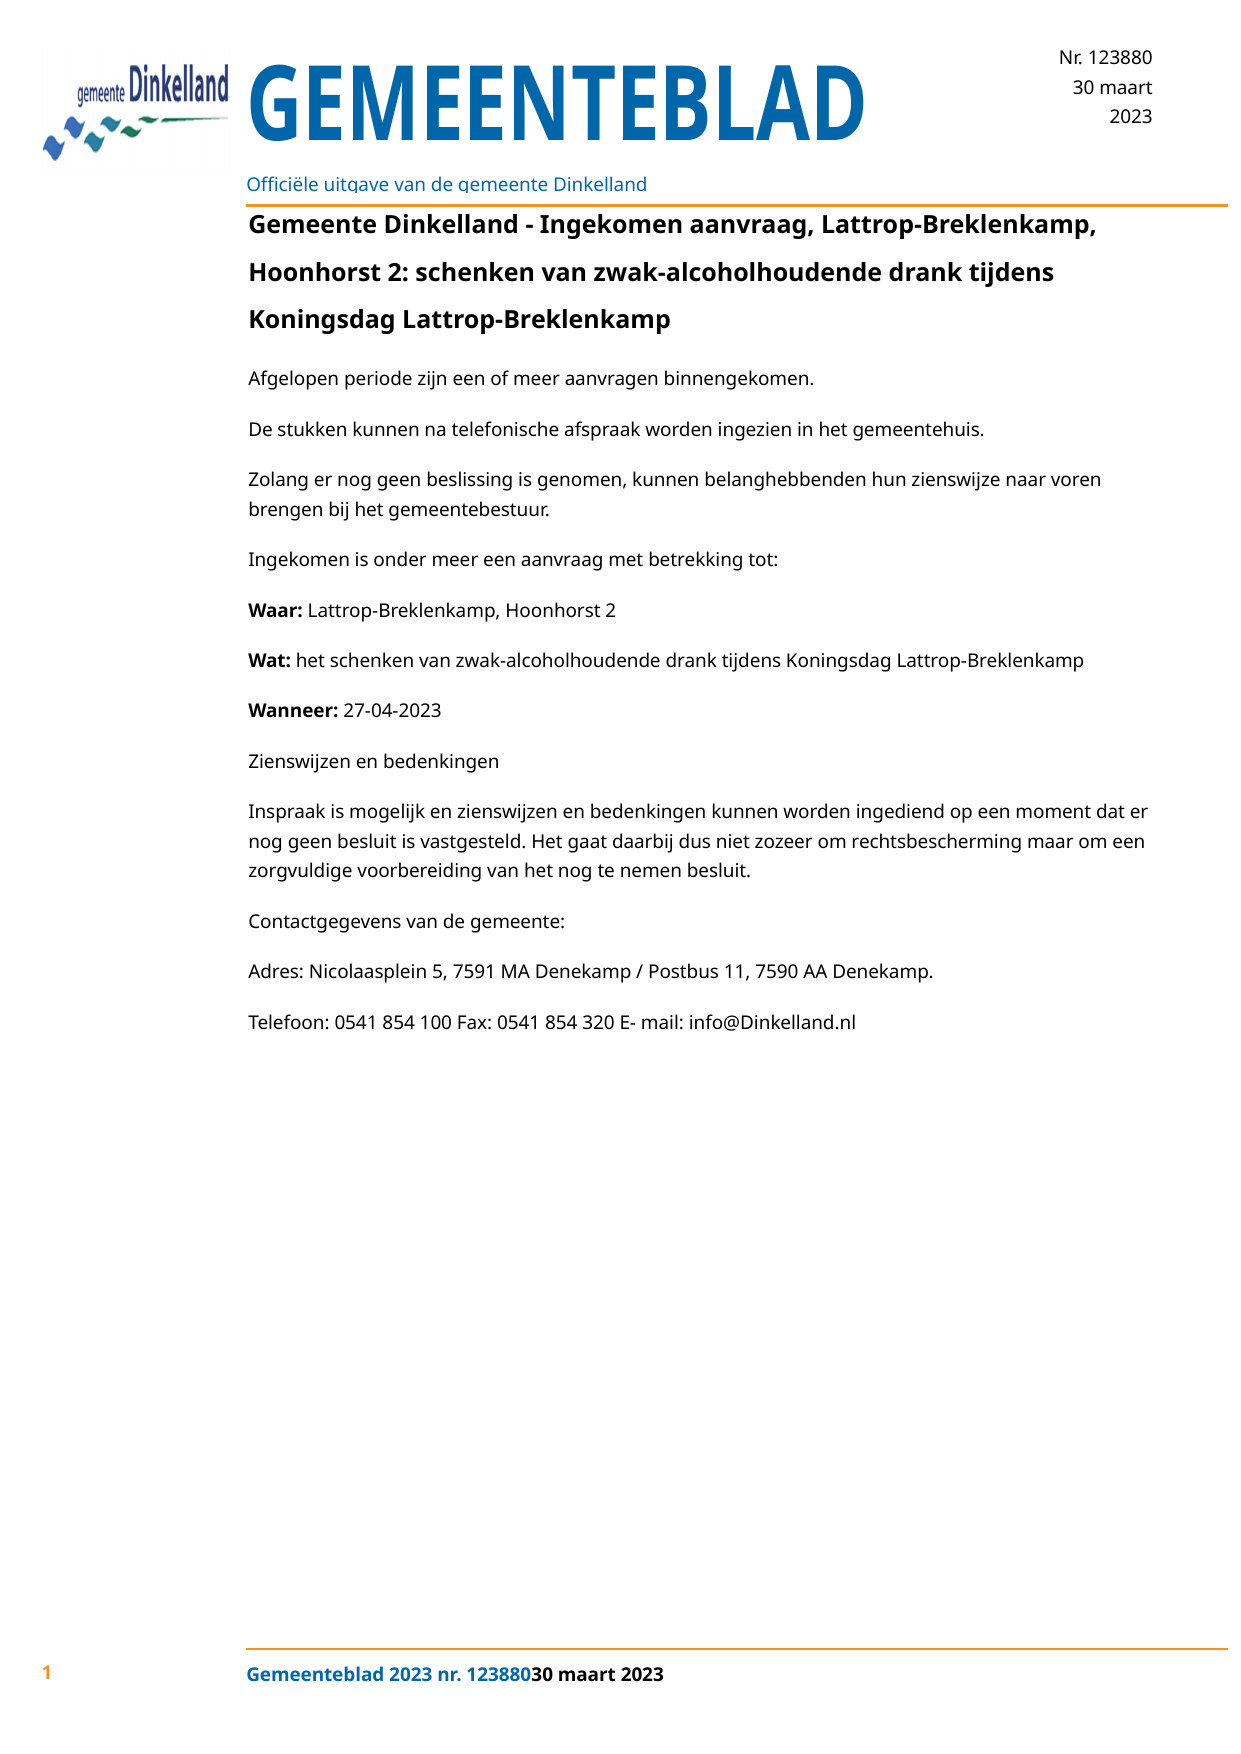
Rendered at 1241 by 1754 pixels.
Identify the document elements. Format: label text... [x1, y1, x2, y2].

text Adres: Nicolaasplein 5, 7591 MA Denekamp / Postbus 11, 7590 AA Denekamp. [248, 958, 1152, 984]
text Afgelopen periode zijn een of meer aanvragen binnengekomen. [248, 366, 1152, 391]
picture [41, 47, 231, 172]
text Gemeente Dinkelland - Ingekomen aanvraag, Lattrop-Breklenkamp, Hoonhorst 2: schenken van zwak-alcoholhoudende drank tijdens Koningsdag Lattrop-Breklenkamp [248, 207, 1152, 336]
text Zolang er nog geen beslissing is genomen, kunnen belanghebbenden hun zienswijze naar voren brengen bij het gemeentebestuur. [248, 466, 1152, 522]
text De stukken kunnen na telefonische afspraak worden ingezien in het gemeentehuis. [248, 416, 1152, 442]
text Inspraak is mogelijk en zienswijzen en bedenkingen kunnen worden ingediend op een moment dat er nog geen besluit is vastgesteld. Het gaat daarbij dus niet zozeer om rechtsbescherming maar om een zorgvuldige voorbereiding van het nog te nemen besluit. [248, 798, 1152, 883]
text Telefoon: 0541 854 100 Fax: 0541 854 320 E- mail: info@Dinkelland.nl [248, 1009, 1152, 1034]
text Wanneer: 27-04-2023 [248, 698, 1152, 723]
text Contactgegevens van de gemeente: [248, 908, 1152, 934]
text Wat: het schenken van zwak-alcoholhoudende drank tijdens Koningsdag Lattrop-Breklenkamp [248, 647, 1152, 673]
text Waar: Lattrop-Breklenkamp, Hoonhorst 2 [248, 597, 1152, 622]
text Ingekomen is onder meer een aanvraag met betrekking tot: [248, 546, 1152, 572]
text Zienswijzen en bedenkingen [248, 748, 1152, 774]
